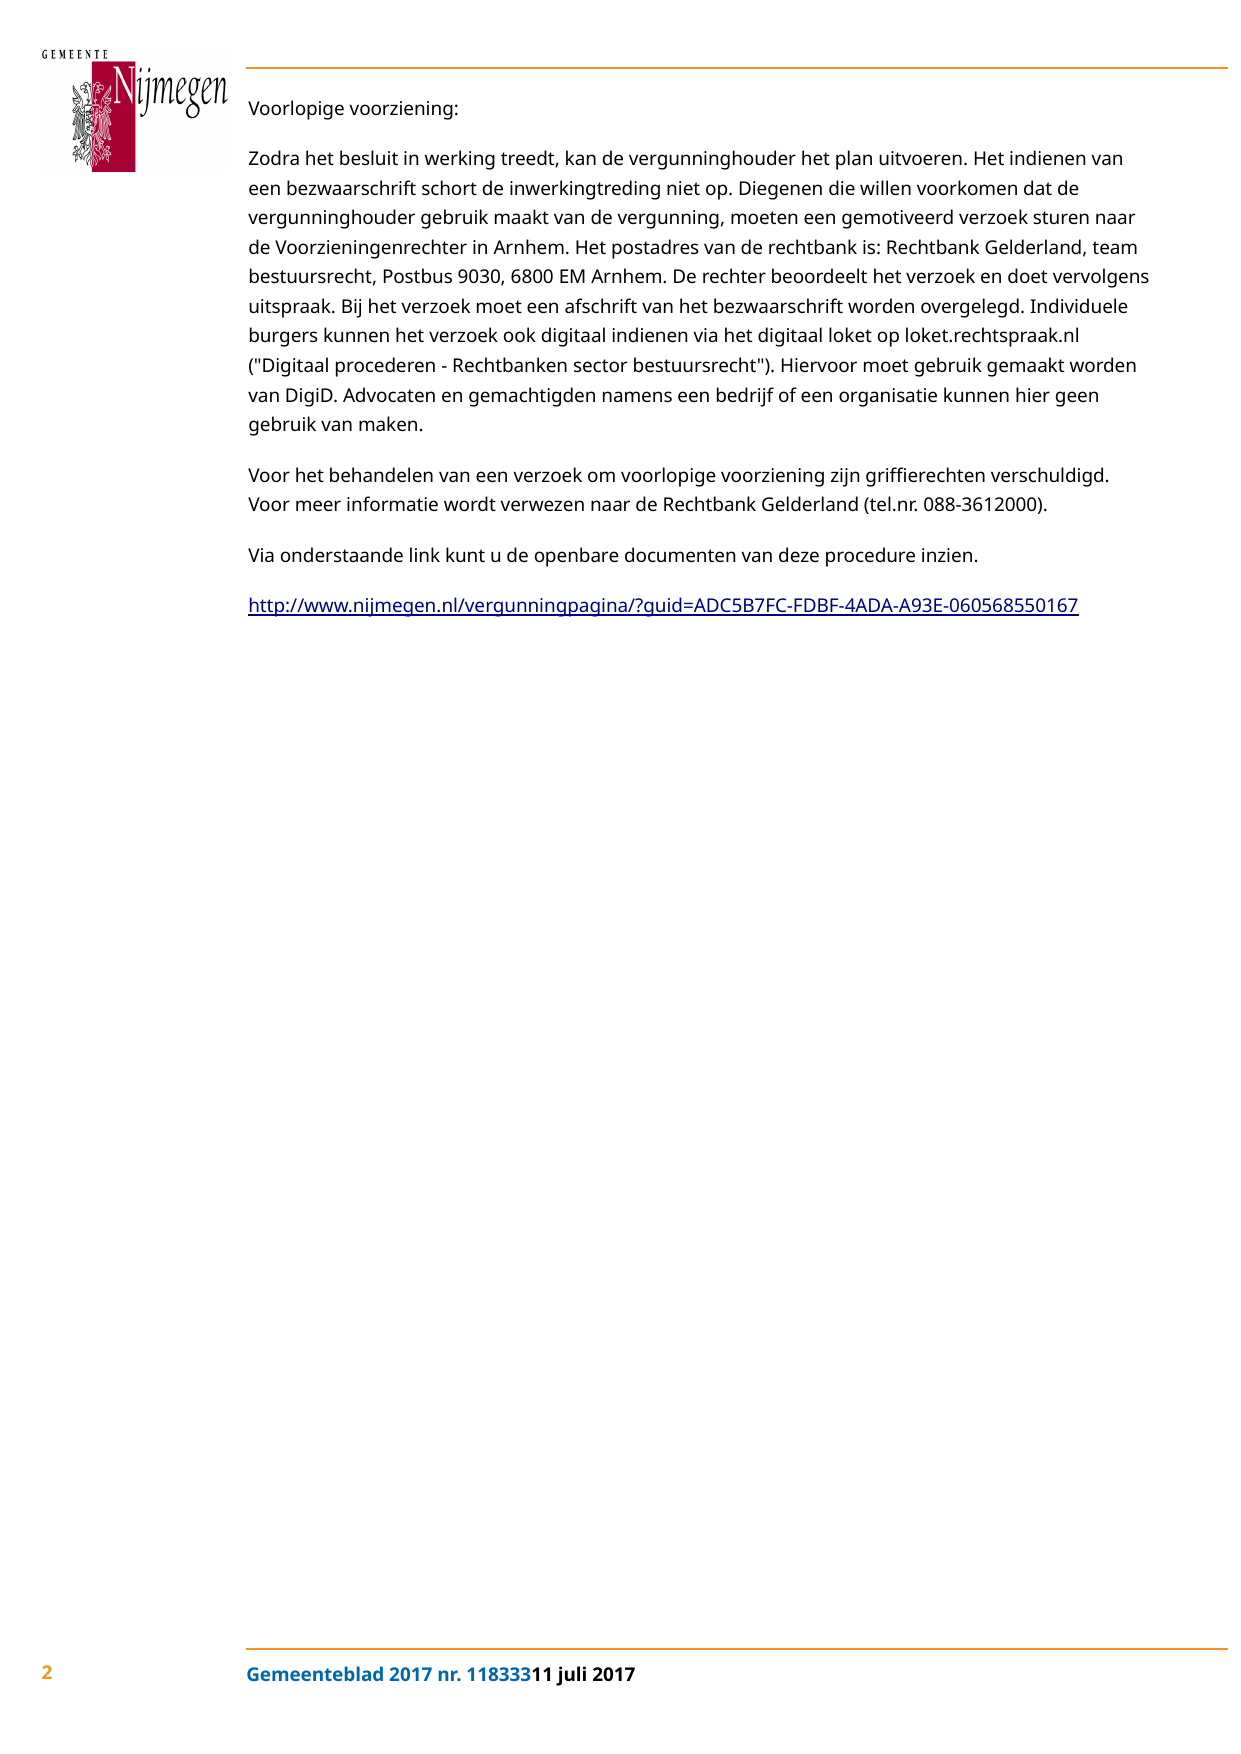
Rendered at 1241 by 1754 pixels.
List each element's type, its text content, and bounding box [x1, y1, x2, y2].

text Voorlopige voorziening: [248, 95, 1152, 121]
text http://www.nijmegen.nl/vergunningpagina/?guid=ADC5B7FC-FDBF-4ADA-A93E-060568550167 [248, 592, 1152, 618]
text Zodra het besluit in werking treedt, kan de vergunninghouder het plan uitvoeren. Het indienen van een bezwaarschrift schort de inwerkingtreding niet op. Diegenen die willen voorkomen dat de vergunninghouder gebruik maakt van de vergunning, moeten een gemotiveerd verzoek sturen naar de Voorzieningenrechter in Arnhem. Het postadres van de rechtbank is: Rechtbank Gelderland, team bestuursrecht, Postbus 9030, 6800 EM Arnhem. De rechter beoordeelt het verzoek en doet vervolgens uitspraak. Bij het verzoek moet een afschrift van het bezwaarschrift worden overgelegd. Individuele burgers kunnen het verzoek ook digitaal indienen via het digitaal loket op loket.rechtspraak.nl ("Digitaal procederen - Rechtbanken sector bestuursrecht"). Hiervoor moet gebruik gemaakt worden van DigiD. Advocaten en gemachtigden namens een bedrijf of een organisatie kunnen hier geen gebruik van maken. [248, 145, 1152, 437]
text Via onderstaande link kunt u de openbare documenten van deze procedure inzien. [248, 542, 1152, 568]
text Voor het behandelen van een verzoek om voorlopige voorziening zijn griffierechten verschuldigd. Voor meer informatie wordt verwezen naar de Rechtbank Gelderland (tel.nr. 088-3612000). [248, 462, 1152, 517]
picture [41, 47, 231, 172]
